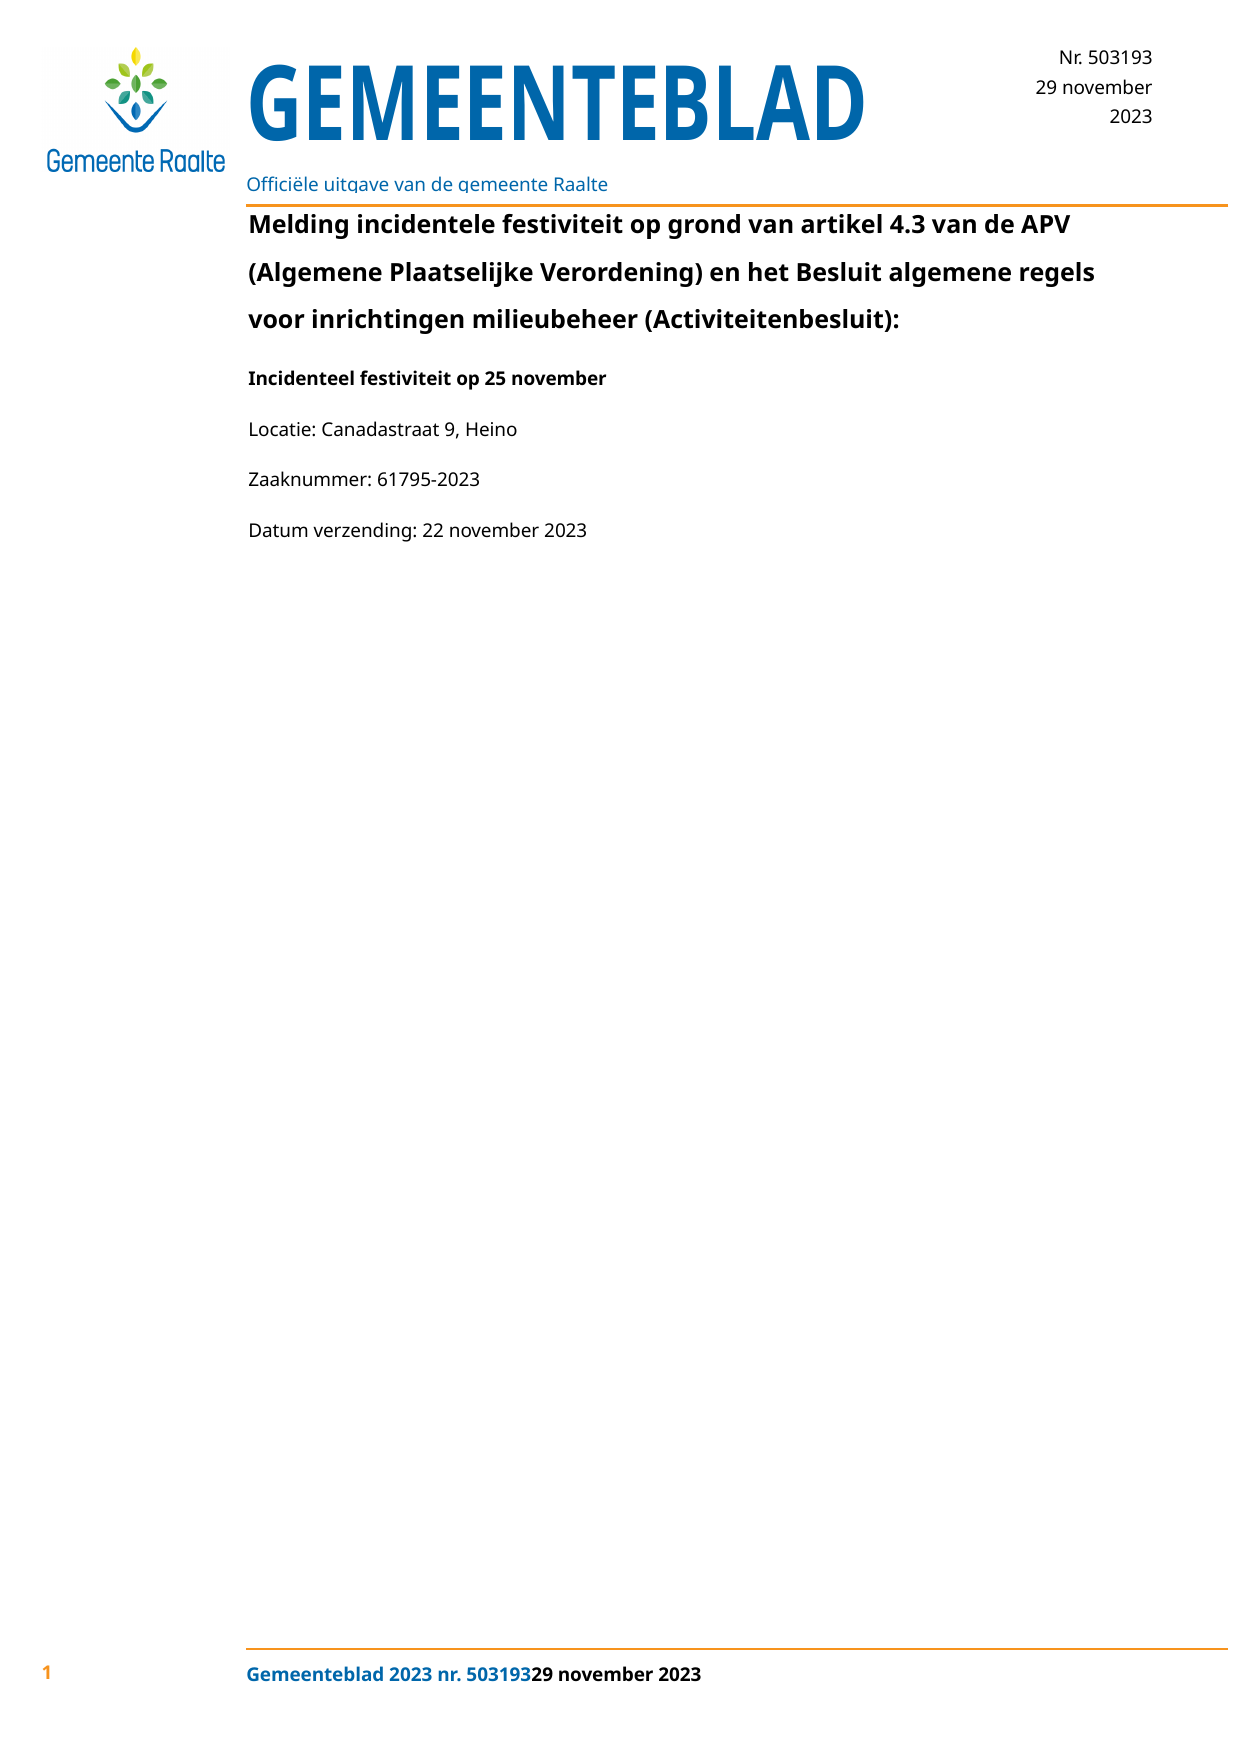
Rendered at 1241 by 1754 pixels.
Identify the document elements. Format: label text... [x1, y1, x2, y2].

picture [41, 47, 231, 172]
text Incidenteel festiviteit op 25 november [248, 366, 1152, 391]
text Locatie: Canadastraat 9, Heino [248, 416, 1152, 442]
text Melding incidentele festiviteit op grond van artikel 4.3 van de APV (Algemene Plaatselijke Verordening) en het Besluit algemene regels voor inrichtingen milieubeheer (Activiteitenbesluit): [248, 207, 1152, 336]
text Zaaknummer: 61795-2023 [248, 466, 1152, 492]
text Datum verzending: 22 november 2023 [248, 517, 1152, 542]
